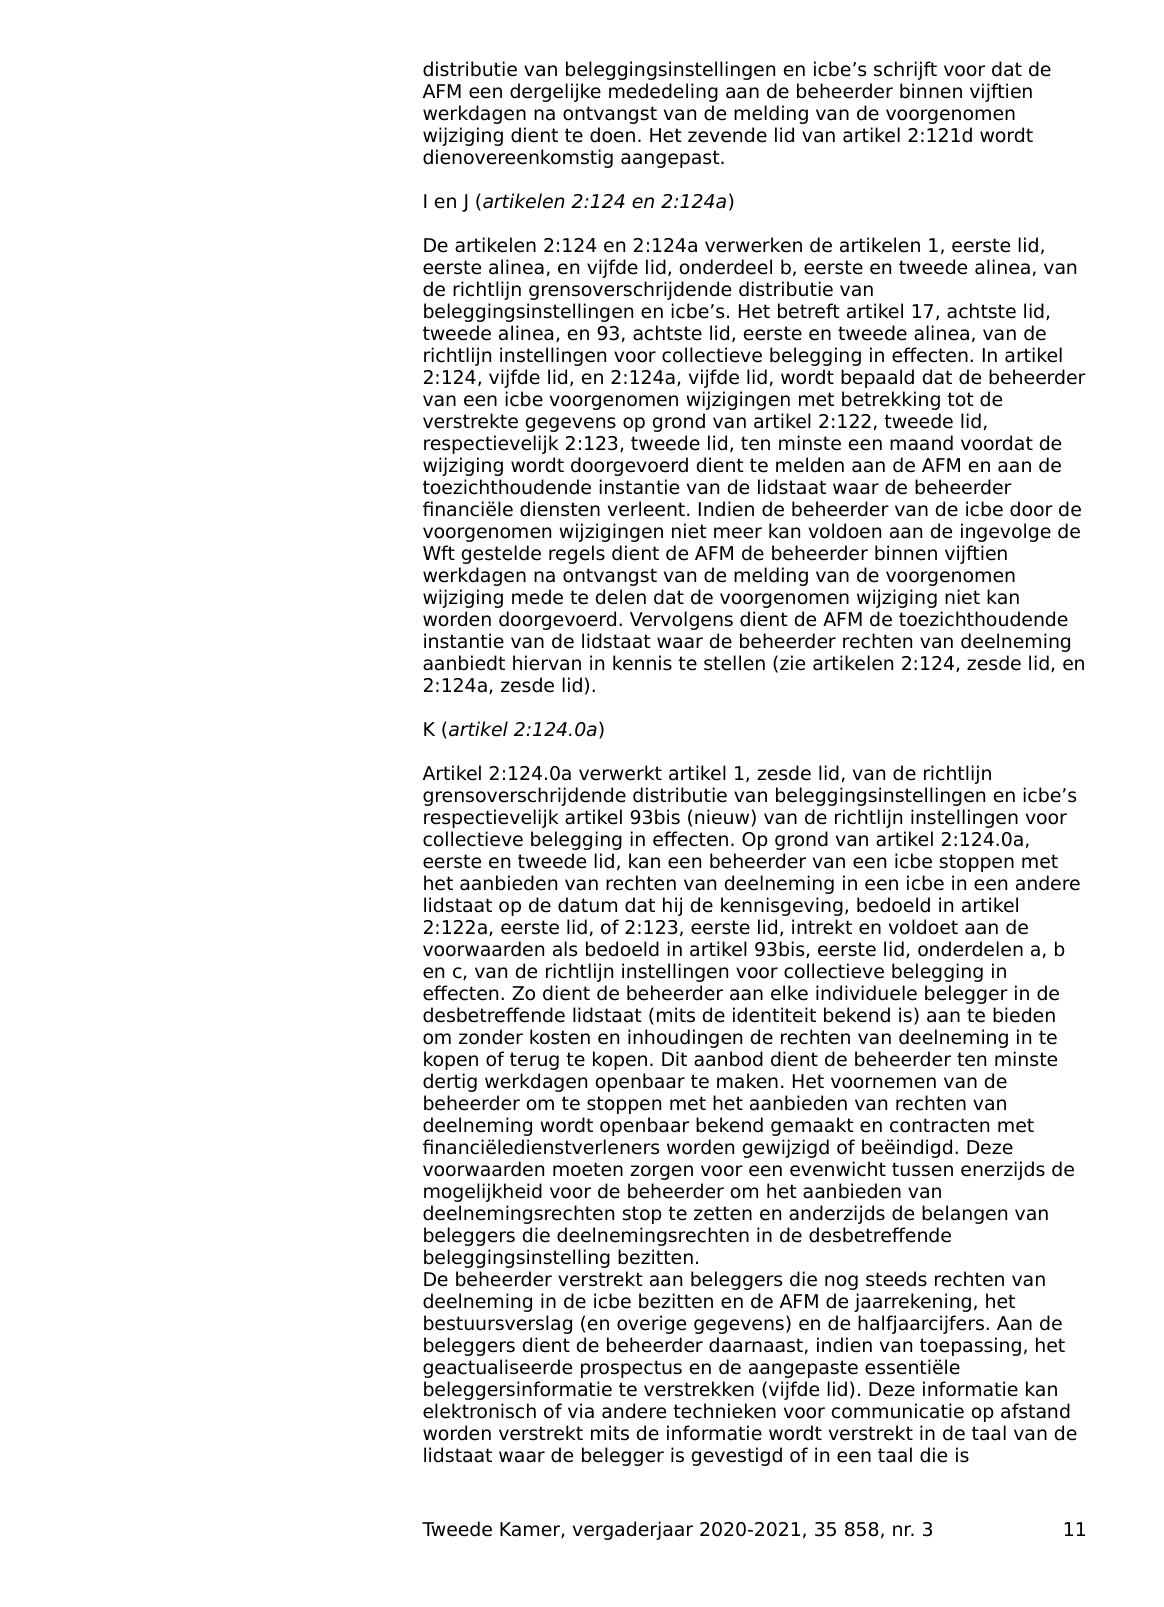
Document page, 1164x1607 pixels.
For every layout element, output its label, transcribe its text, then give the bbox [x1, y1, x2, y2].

subtitle K (artikel 2:124.0a) [422, 719, 1087, 741]
text De beheerder verstrekt aan beleggers die nog steeds rechten van deelneming in de icbe bezitten en de AFM de jaarrekening, het bestuursverslag (en overige gegevens) en de halfjaarcijfers. Aan de beleggers dient de beheerder daarnaast, indien van toepassing, het geactualiseerde prospectus en de aangepaste essentiële beleggersinformatie te verstrekken (vijfde lid). Deze informatie kan elektronisch of via andere technieken voor communicatie op afstand worden verstrekt mits de informatie wordt verstrekt in de taal van de lidstaat waar de belegger is gevestigd of in een taal die is [422, 1269, 1087, 1467]
text Artikel 2:124.0a verwerkt artikel 1, zesde lid, van de richtlijn grensoverschrijdende distributie van beleggingsinstellingen en icbe’s respectievelijk artikel 93bis (nieuw) van de richtlijn instellingen voor collectieve belegging in effecten. Op grond van artikel 2:124.0a, eerste en tweede lid, kan een beheerder van een icbe stoppen met het aanbieden van rechten van deelneming in een icbe in een andere lidstaat op de datum dat hij de kennisgeving, bedoeld in artikel 2:122a, eerste lid, of 2:123, eerste lid, intrekt en voldoet aan de voorwaarden als bedoeld in artikel 93bis, eerste lid, onderdelen a, b en c, van de richtlijn instellingen voor collectieve belegging in effecten. Zo dient de beheerder aan elke individuele belegger in de desbetreffende lidstaat (mits de identiteit bekend is) aan te bieden om zonder kosten en inhoudingen de rechten van deelneming in te kopen of terug te kopen. Dit aanbod dient de beheerder ten minste dertig werkdagen openbaar te maken. Het voornemen van de beheerder om te stoppen met het aanbieden van rechten van deelneming wordt openbaar bekend gemaakt en contracten met financiëledienstverleners worden gewijzigd of beëindigd. Deze voorwaarden moeten zorgen voor een evenwicht tussen enerzijds de mogelijkheid voor de beheerder om het aanbieden van deelnemingsrechten stop te zetten en anderzijds de belangen van beleggers die deelnemingsrechten in de desbetreffende beleggingsinstelling bezitten. [422, 763, 1087, 1269]
text De artikelen 2:124 en 2:124a verwerken de artikelen 1, eerste lid, eerste alinea, en vijfde lid, onderdeel b, eerste en tweede alinea, van de richtlijn grensoverschrijdende distributie van beleggingsinstellingen en icbe’s. Het betreft artikel 17, achtste lid, tweede alinea, en 93, achtste lid, eerste en tweede alinea, van de richtlijn instellingen voor collectieve belegging in effecten. In artikel 2:124, vijfde lid, en 2:124a, vijfde lid, wordt bepaald dat de beheerder van een icbe voorgenomen wijzigingen met betrekking tot de verstrekte gegevens op grond van artikel 2:122, tweede lid, respectievelijk 2:123, tweede lid, ten minste een maand voordat de wijziging wordt doorgevoerd dient te melden aan de AFM en aan de toezichthoudende instantie van de lidstaat waar de beheerder financiële diensten verleent. Indien de beheerder van de icbe door de voorgenomen wijzigingen niet meer kan voldoen aan de ingevolge de Wft gestelde regels dient de AFM de beheerder binnen vijftien werkdagen na ontvangst van de melding van de voorgenomen wijziging mede te delen dat de voorgenomen wijziging niet kan worden doorgevoerd. Vervolgens dient de AFM de toezichthoudende instantie van de lidstaat waar de beheerder rechten van deelneming aanbiedt hiervan in kennis te stellen (zie artikelen 2:124, zesde lid, en 2:124a, zesde lid). [422, 235, 1087, 697]
text distributie van beleggingsinstellingen en icbe’s schrijft voor dat de AFM een dergelijke mededeling aan de beheerder binnen vijftien werkdagen na ontvangst van de melding van de voorgenomen wijziging dient te doen. Het zevende lid van artikel 2:121d wordt dienovereenkomstig aangepast. [422, 59, 1087, 169]
subtitle I en J (artikelen 2:124 en 2:124a) [422, 191, 1087, 213]
